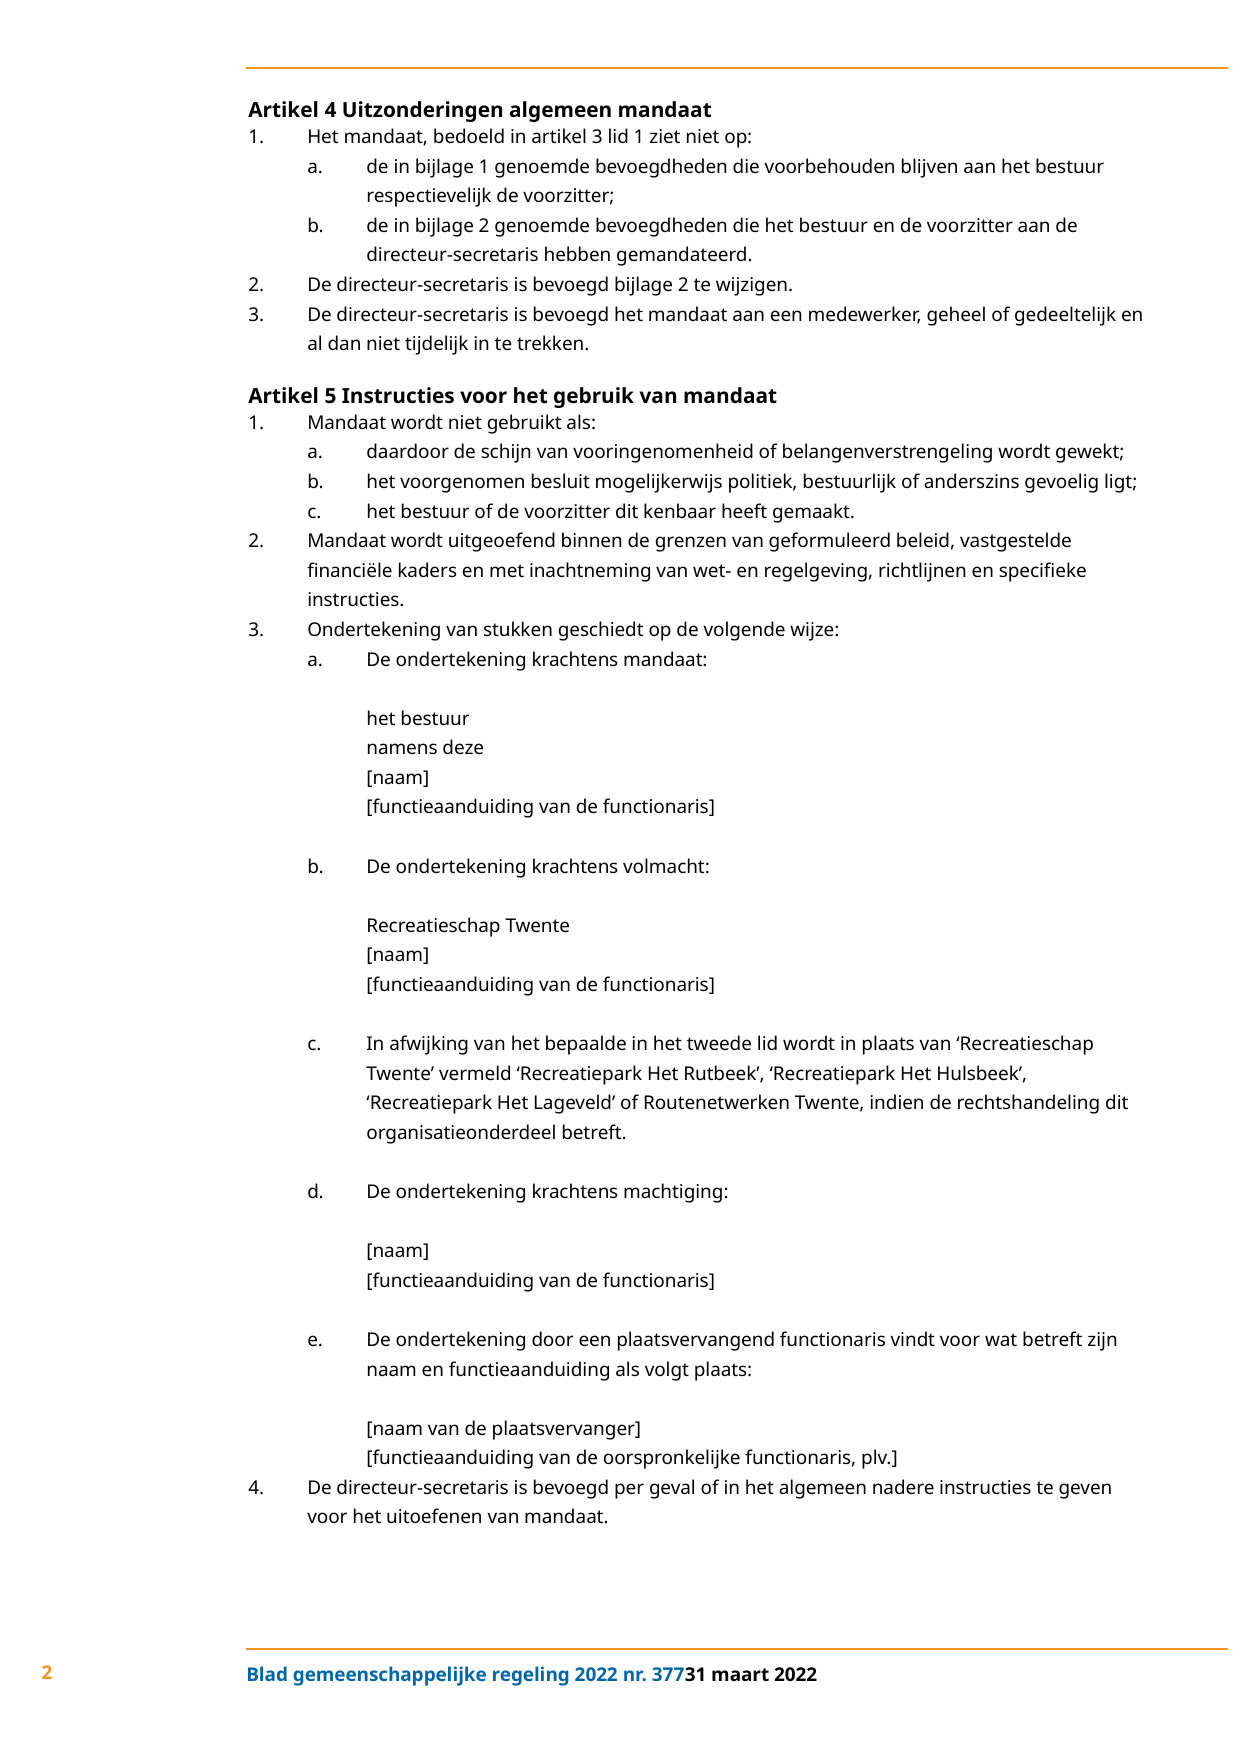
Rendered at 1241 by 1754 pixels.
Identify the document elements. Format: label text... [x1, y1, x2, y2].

text Artikel 4 Uitzonderingen algemeen mandaat [248, 95, 1152, 123]
list het bestuur of de voorzitter dit kenbaar heeft gemaakt. [307, 498, 1152, 524]
text Artikel 5 Instructies voor het gebruik van mandaat [248, 381, 1152, 409]
list Recreatieschap Twente [307, 912, 1152, 938]
list het voorgenomen besluit mogelijkerwijs politiek, bestuurlijk of anderszins gevoelig ligt; [307, 468, 1152, 494]
list De directeur-secretaris is bevoegd per geval of in het algemeen nadere instructies te geven voor het uitoefenen van mandaat. [248, 1474, 1152, 1529]
list [naam] [307, 1237, 1152, 1263]
list [functieaanduiding van de functionaris] [307, 1267, 1152, 1293]
list namens deze [307, 734, 1152, 760]
list de in bijlage 1 genoemde bevoegdheden die voorbehouden blijven aan het bestuur respectievelijk de voorzitter; [307, 153, 1152, 208]
list Ondertekening van stukken geschiedt op de volgende wijze: [248, 616, 1152, 642]
list Mandaat wordt uitgeoefend binnen de grenzen van geformuleerd beleid, vastgestelde financiële kaders en met inachtneming van wet- en regelgeving, richtlijnen en specifieke instructies. [248, 527, 1152, 612]
list In afwijking van het bepaalde in het tweede lid wordt in plaats van ‘Recreatieschap Twente’ vermeld ‘Recreatiepark Het Rutbeek’, ‘Recreatiepark Het Hulsbeek’, ‘Recreatiepark Het Lageveld’ of Routenetwerken Twente, indien de rechtshandeling dit organisatieonderdeel betreft. [307, 1030, 1152, 1145]
list De ondertekening door een plaatsvervangend functionaris vindt voor wat betreft zijn naam en functieaanduiding als volgt plaats: [307, 1326, 1152, 1382]
list De ondertekening krachtens volmacht: [307, 853, 1152, 879]
list Mandaat wordt niet gebruikt als: [248, 409, 1152, 435]
list de in bijlage 2 genoemde bevoegdheden die het bestuur en de voorzitter aan de directeur-secretaris hebben gemandateerd. [307, 212, 1152, 267]
picture [41, 47, 231, 172]
list [functieaanduiding van de functionaris] [307, 971, 1152, 997]
list De directeur-secretaris is bevoegd het mandaat aan een medewerker, geheel of gedeeltelijk en al dan niet tijdelijk in te trekken. [248, 301, 1152, 356]
list [naam] [307, 942, 1152, 967]
list [naam van de plaatsvervanger] [307, 1415, 1152, 1441]
list De directeur-secretaris is bevoegd bijlage 2 te wijzigen. [248, 271, 1152, 297]
list [functieaanduiding van de functionaris] [307, 794, 1152, 819]
list [functieaanduiding van de oorspronkelijke functionaris, plv.] [307, 1444, 1152, 1470]
list De ondertekening krachtens machtiging: [307, 1178, 1152, 1204]
list het bestuur [307, 705, 1152, 731]
list daardoor de schijn van vooringenomenheid of belangenverstrengeling wordt gewekt; [307, 439, 1152, 464]
list [naam] [307, 764, 1152, 790]
list Het mandaat, bedoeld in artikel 3 lid 1 ziet niet op: [248, 123, 1152, 149]
list De ondertekening krachtens mandaat: [307, 646, 1152, 672]
